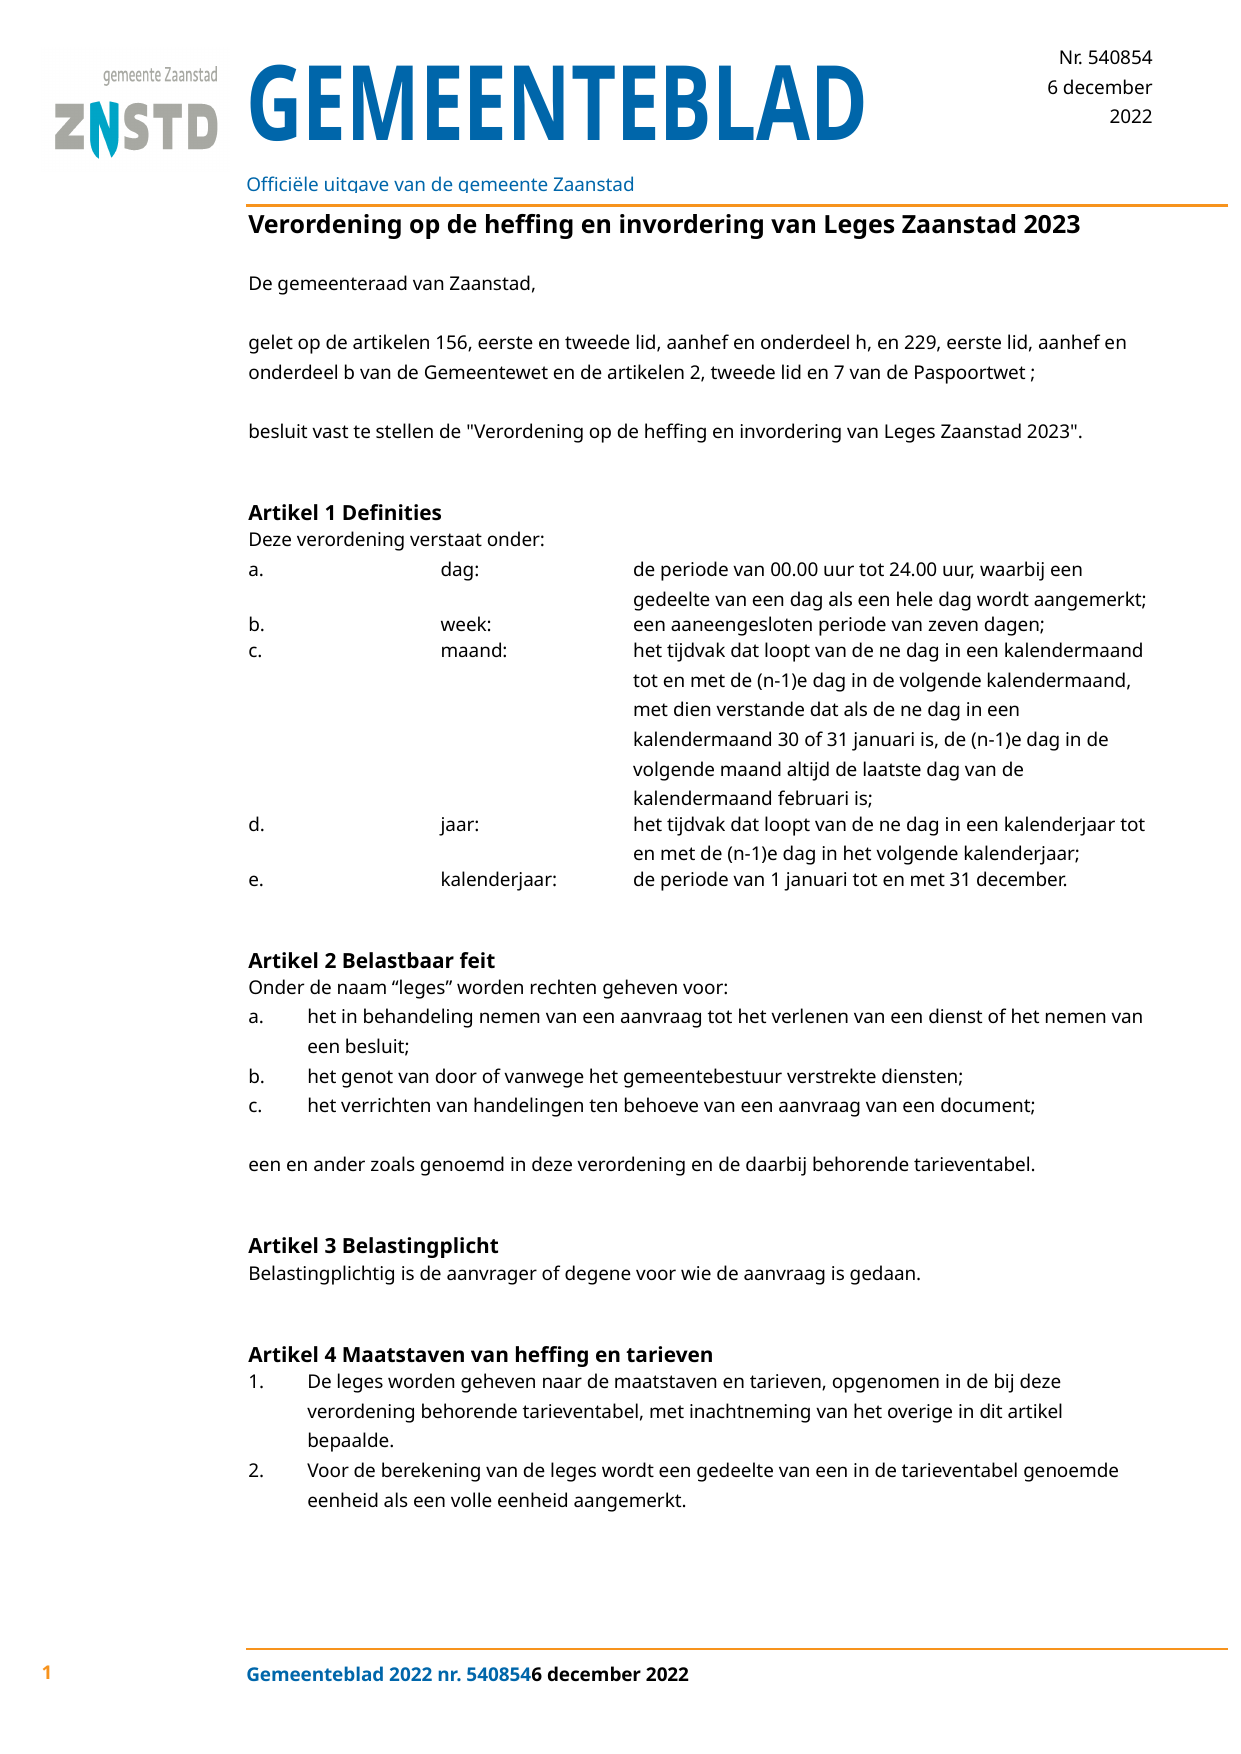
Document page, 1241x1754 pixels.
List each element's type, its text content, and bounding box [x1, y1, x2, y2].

picture [41, 47, 231, 172]
text Artikel 2 Belastbaar feit [248, 946, 1152, 974]
table_cell het tijdvak dat loopt van de ne dag in een kalendermaand tot en met de (n-1)e dag in de volgende kalendermaand, met dien verstande dat als de ne dag in een kalendermaand 30 of 31 januari is, de (n-1)e dag in de volgende maand altijd de laatste dag van de kalendermaand februari is; [633, 638, 1152, 811]
text Artikel 3 Belastingplicht [248, 1232, 1152, 1260]
table_cell week: [440, 612, 633, 637]
list het genot van door of vanwege het gemeentebestuur verstrekte diensten; [248, 1063, 1152, 1089]
table_header de periode van 00.00 uur tot 24.00 uur, waarbij een gedeelte van een dag als een hele dag wordt aangemerkt; [633, 556, 1152, 612]
text gelet op de artikelen 156, eerste en tweede lid, aanhef en onderdeel h, en 229, eerste lid, aanhef en onderdeel b van de Gemeentewet en de artikelen 2, tweede lid en 7 van de Paspoortwet ; [248, 329, 1152, 385]
table_header dag: [440, 556, 633, 612]
table_cell kalenderjaar: [440, 866, 633, 892]
text besluit vast te stellen de "Verordening op de heffing en invordering van Leges Zaanstad 2023". [248, 418, 1152, 444]
list Voor de berekening van de leges wordt een gedeelte van een in de tarieventabel genoemde eenheid als een volle eenheid aangemerkt. [248, 1457, 1152, 1513]
table_header a. [248, 556, 440, 612]
list De leges worden geheven naar de maatstaven en tarieven, opgenomen in de bij deze verordening behorende tarieventabel, met inachtneming van het overige in dit artikel bepaalde. [248, 1368, 1152, 1453]
list het in behandeling nemen van een aanvraag tot het verlenen van een dienst of het nemen van een besluit; [248, 1004, 1152, 1059]
text Belastingplichtig is de aanvrager of degene voor wie de aanvraag is gedaan. [248, 1260, 1152, 1286]
table_cell jaar: [440, 811, 633, 866]
table_cell het tijdvak dat loopt van de ne dag in een kalenderjaar tot en met de (n-1)e dag in het volgende kalenderjaar; [633, 811, 1152, 866]
table_cell de periode van 1 januari tot en met 31 december. [633, 866, 1152, 892]
text Onder de naam “leges” worden rechten geheven voor: [248, 974, 1152, 1000]
table_cell maand: [440, 638, 633, 811]
text Verordening op de heffing en invordering van Leges Zaanstad 2023 [248, 207, 1152, 241]
table_cell d. [248, 811, 440, 866]
table_cell c. [248, 638, 440, 811]
text een en ander zoals genoemd in deze verordening en de daarbij behorende tarieventabel. [248, 1152, 1152, 1177]
text Deze verordening verstaat onder: [248, 527, 1152, 552]
table_cell b. [248, 612, 440, 637]
text Artikel 4 Maatstaven van heffing en tarieven [248, 1340, 1152, 1368]
text De gemeenteraad van Zaanstad, [248, 270, 1152, 296]
text Artikel 1 Definities [248, 498, 1152, 527]
list het verrichten van handelingen ten behoeve van een aanvraag van een document; [248, 1092, 1152, 1118]
table_cell een aaneengesloten periode van zeven dagen; [633, 612, 1152, 637]
table_cell e. [248, 866, 440, 892]
